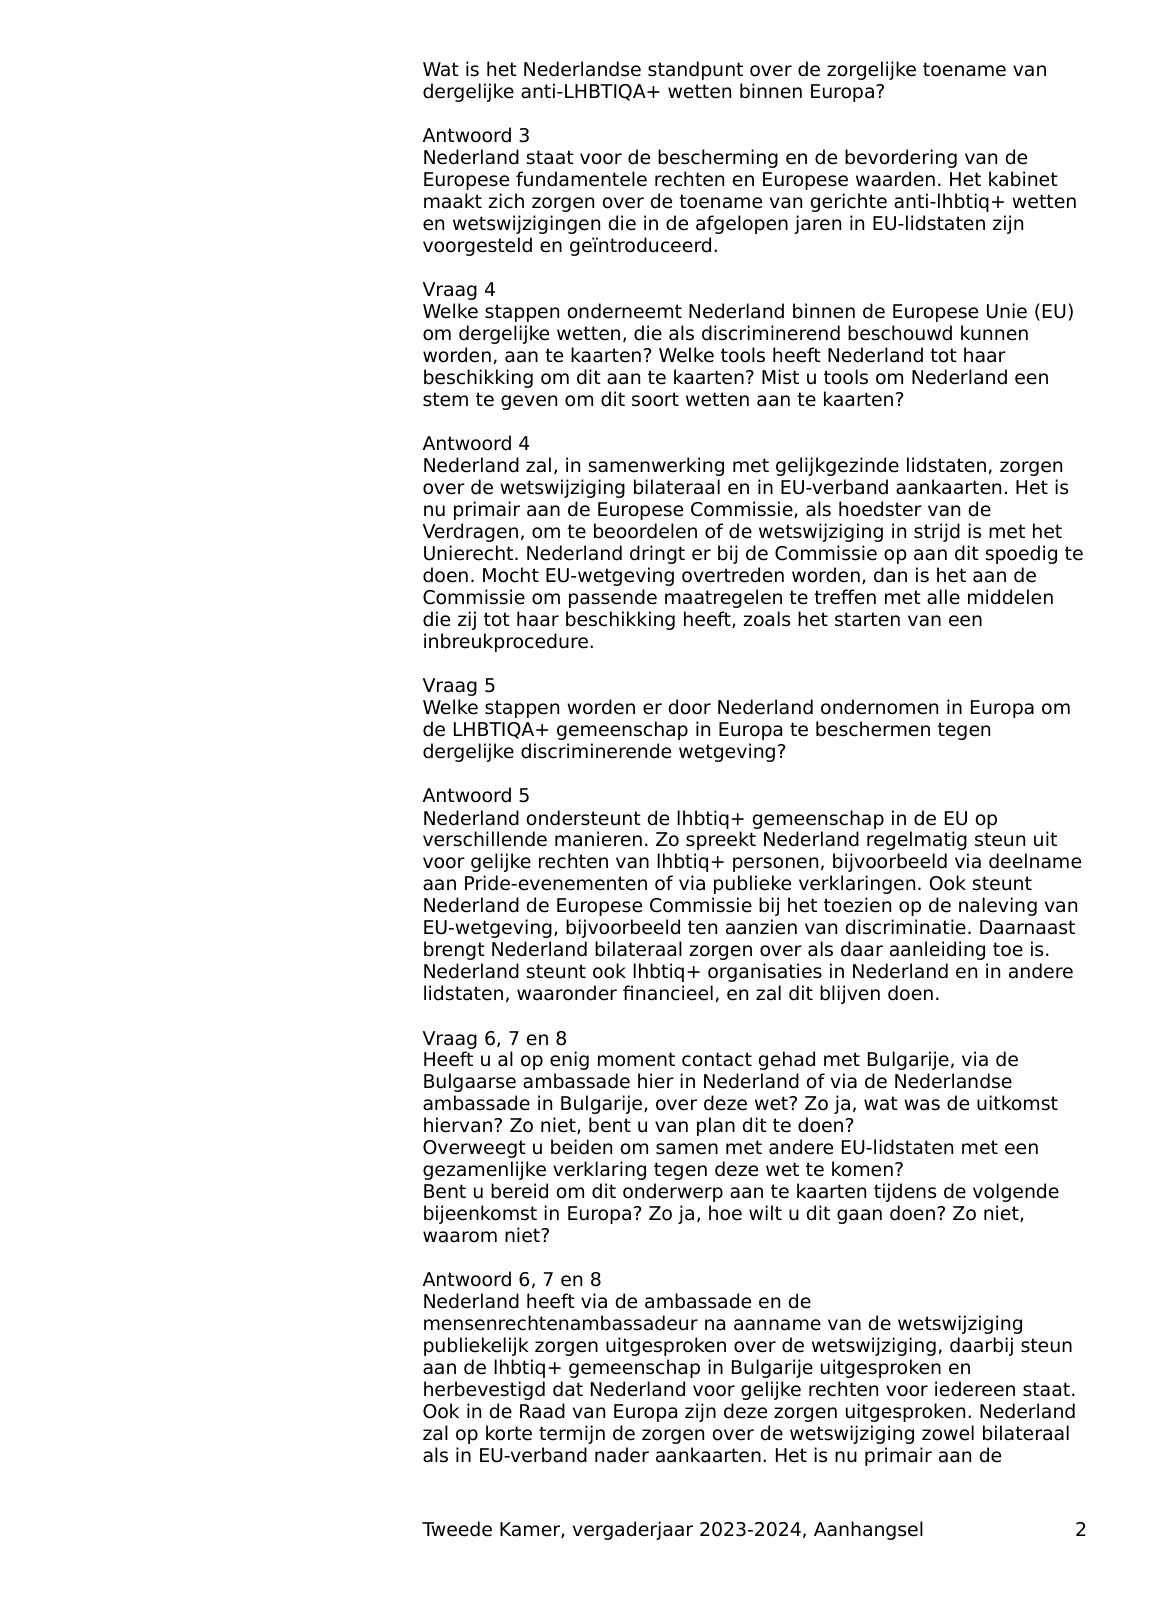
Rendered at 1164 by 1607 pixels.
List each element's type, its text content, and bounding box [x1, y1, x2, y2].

text Antwoord 6, 7 en 8 [422, 1269, 1087, 1291]
text Wat is het Nederlandse standpunt over de zorgelijke toename van dergelijke anti-LHBTIQA+ wetten binnen Europa? [422, 59, 1087, 103]
text Welke stappen onderneemt Nederland binnen de Europese Unie (EU) om dergelijke wetten, die als discriminerend beschouwd kunnen worden, aan te kaarten? Welke tools heeft Nederland tot haar beschikking om dit aan te kaarten? Mist u tools om Nederland een stem te geven om dit soort wetten aan te kaarten? [422, 301, 1087, 411]
text Antwoord 3 [422, 125, 1087, 147]
text Heeft u al op enig moment contact gehad met Bulgarije, via de Bulgaarse ambassade hier in Nederland of via de Nederlandse ambassade in Bulgarije, over deze wet? Zo ja, wat was de uitkomst hiervan? Zo niet, bent u van plan dit te doen? [422, 1049, 1087, 1137]
text Nederland heeft via de ambassade en de mensenrechtenambassadeur na aanname van de wetswijziging publiekelijk zorgen uitgesproken over de wetswijziging, daarbij steun aan de lhbtiq+ gemeenschap in Bulgarije uitgesproken en herbevestigd dat Nederland voor gelijke rechten voor iedereen staat. Ook in de Raad van Europa zijn deze zorgen uitgesproken. Nederland zal op korte termijn de zorgen over de wetswijziging zowel bilateraal als in EU-verband nader aankaarten. Het is nu primair aan de [422, 1291, 1087, 1467]
text Antwoord 4 [422, 433, 1087, 455]
text Overweegt u beiden om samen met andere EU-lidstaten met een gezamenlijke verklaring tegen deze wet te komen? [422, 1137, 1087, 1181]
text Welke stappen worden er door Nederland ondernomen in Europa om de LHBTIQA+ gemeenschap in Europa te beschermen tegen dergelijke discriminerende wetgeving? [422, 697, 1087, 763]
text Bent u bereid om dit onderwerp aan te kaarten tijdens de volgende bijeenkomst in Europa? Zo ja, hoe wilt u dit gaan doen? Zo niet, waarom niet? [422, 1181, 1087, 1247]
text Antwoord 5 [422, 785, 1087, 807]
text Nederland zal, in samenwerking met gelijkgezinde lidstaten, zorgen over de wetswijziging bilateraal en in EU-verband aankaarten. Het is nu primair aan de Europese Commissie, als hoedster van de Verdragen, om te beoordelen of de wetswijziging in strijd is met het Unierecht. Nederland dringt er bij de Commissie op aan dit spoedig te doen. Mocht EU-wetgeving overtreden worden, dan is het aan de Commissie om passende maatregelen te treffen met alle middelen die zij tot haar beschikking heeft, zoals het starten van een inbreukprocedure. [422, 455, 1087, 653]
text Vraag 6, 7 en 8 [422, 1027, 1087, 1049]
text Nederland staat voor de bescherming en de bevordering van de Europese fundamentele rechten en Europese waarden. Het kabinet maakt zich zorgen over de toename van gerichte anti-lhbtiq+ wetten en wetswijzigingen die in de afgelopen jaren in EU-lidstaten zijn voorgesteld en geïntroduceerd. [422, 147, 1087, 257]
text Vraag 4 [422, 279, 1087, 301]
text Nederland ondersteunt de lhbtiq+ gemeenschap in de EU op verschillende manieren. Zo spreekt Nederland regelmatig steun uit voor gelijke rechten van lhbtiq+ personen, bijvoorbeeld via deelname aan Pride-evenementen of via publieke verklaringen. Ook steunt Nederland de Europese Commissie bij het toezien op de naleving van EU-wetgeving, bijvoorbeeld ten aanzien van discriminatie. Daarnaast brengt Nederland bilateraal zorgen over als daar aanleiding toe is. Nederland steunt ook lhbtiq+ organisaties in Nederland en in andere lidstaten, waaronder financieel, en zal dit blijven doen. [422, 807, 1087, 1005]
text Vraag 5 [422, 675, 1087, 697]
